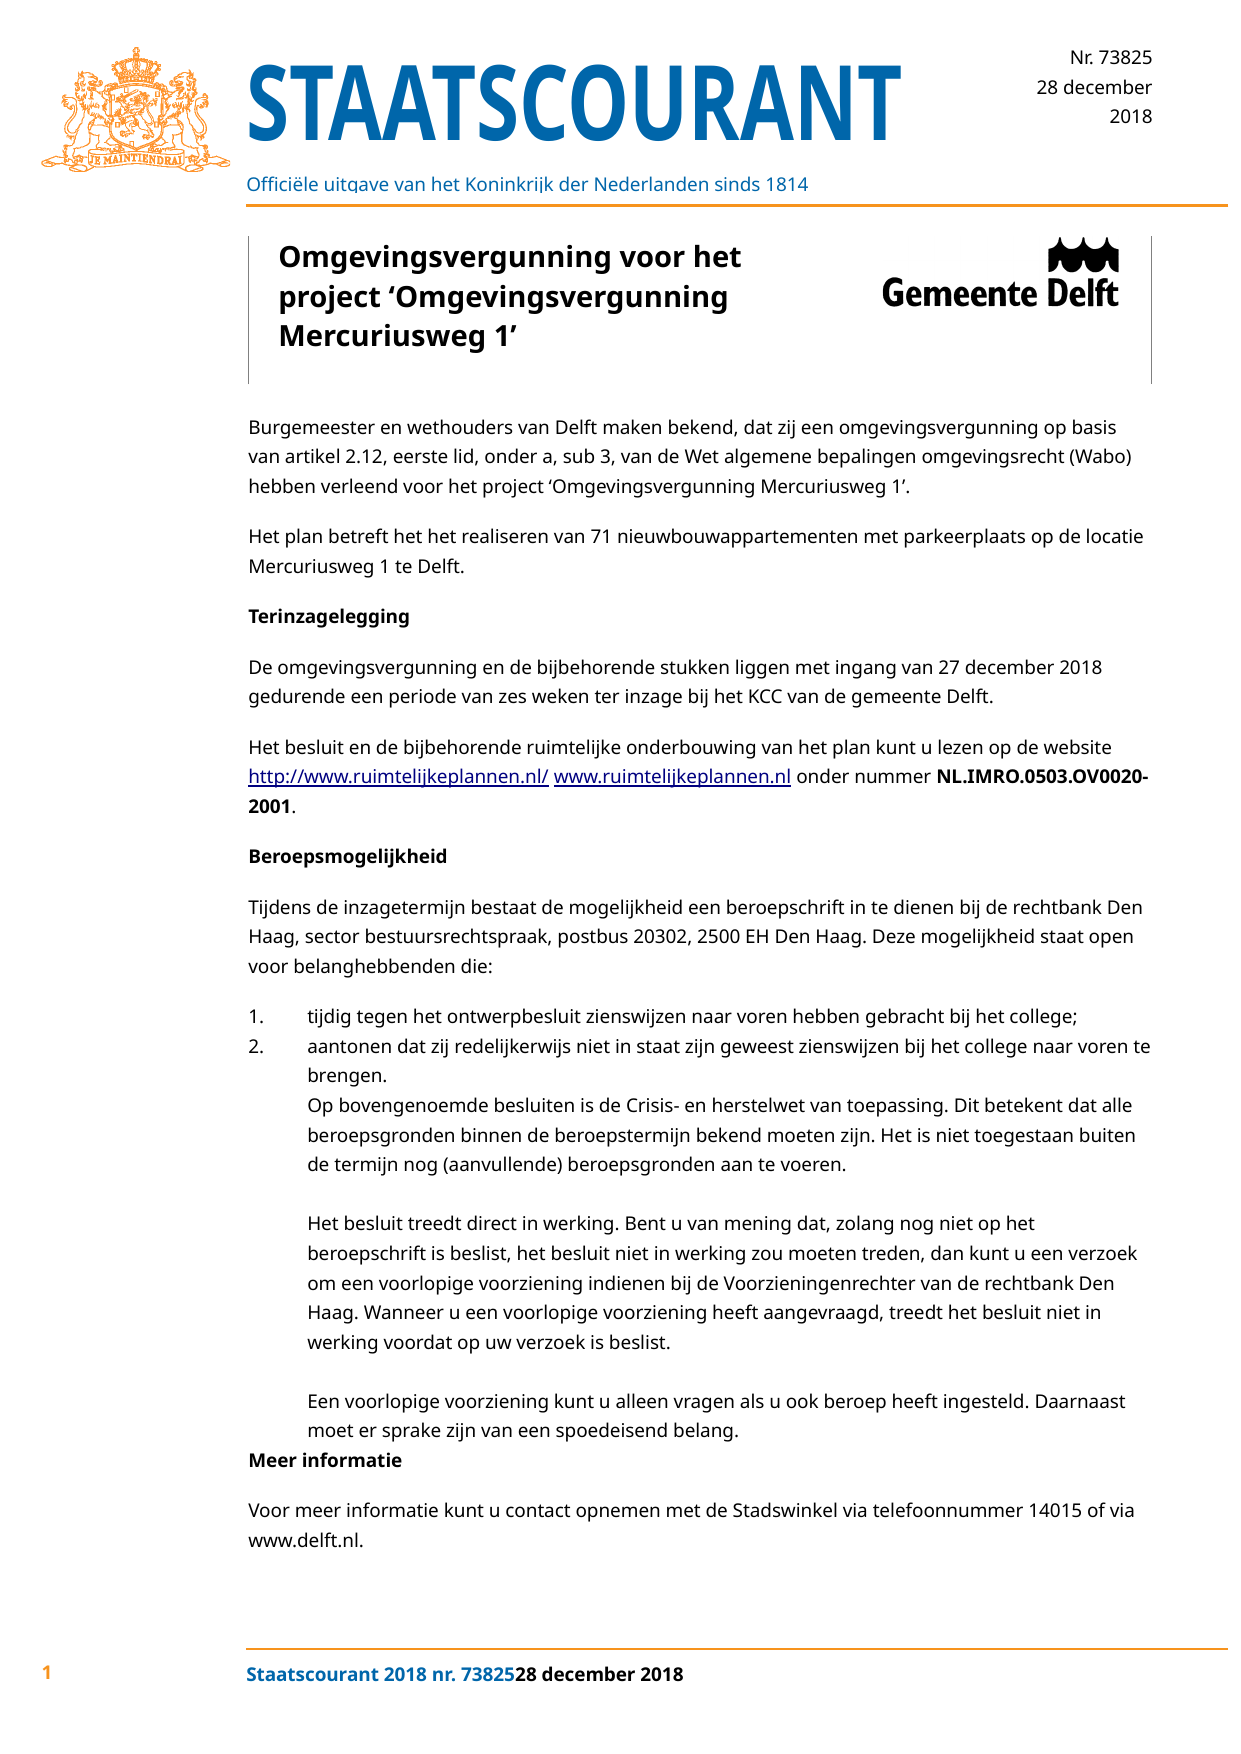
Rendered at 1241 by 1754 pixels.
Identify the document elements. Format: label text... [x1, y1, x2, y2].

text Terinzagelegging [248, 603, 1152, 629]
picture [882, 236, 1119, 309]
list aantonen dat zij redelijkerwijs niet in staat zijn geweest zienswijzen bij het college naar voren te brengen. [248, 1033, 1152, 1088]
list Het besluit treedt direct in werking. Bent u van mening dat, zolang nog niet op het beroepschrift is beslist, het besluit niet in werking zou moeten treden, dan kunt u een verzoek om een voorlopige voorziening indienen bij de Voorzieningenrechter van de rechtbank Den Haag. Wanneer u een voorlopige voorziening heeft aangevraagd, treedt het besluit niet in werking voordat op uw verzoek is beslist. [248, 1211, 1152, 1355]
table_header [850, 236, 1151, 384]
text Het plan betreft het het realiseren van 71 nieuwbouwappartementen met parkeerplaats op de locatie Mercuriusweg 1 te Delft. [248, 523, 1152, 579]
text De omgevingsvergunning en de bijbehorende stukken liggen met ingang van 27 december 2018 gedurende een periode van zes weken ter inzage bij het KCC van de gemeente Delft. [248, 654, 1152, 709]
text Meer informatie [248, 1447, 1152, 1473]
list Op bovengenoemde besluiten is de Crisis- en herstelwet van toepassing. Dit betekent dat alle beroepsgronden binnen de beroepstermijn bekend moeten zijn. Het is niet toegestaan buiten de termijn nog (aanvullende) beroepsgronden aan te voeren. [248, 1092, 1152, 1177]
picture [41, 47, 231, 172]
list tijdig tegen het ontwerpbesluit zienswijzen naar voren hebben gebracht bij het college; [248, 1003, 1152, 1029]
text Beroepsmogelijkheid [248, 843, 1152, 869]
text Tijdens de inzagetermijn bestaat de mogelijkheid een beroepschrift in te dienen bij de rechtbank Den Haag, sector bestuursrechtspraak, postbus 20302, 2500 EH Den Haag. Deze mogelijkheid staat open voor belanghebbenden die: [248, 894, 1152, 979]
text Burgemeester en wethouders van Delft maken bekend, dat zij een omgevingsvergunning op basis van artikel 2.12, eerste lid, onder a, sub 3, van de Wet algemene bepalingen omgevingsrecht (Wabo) hebben verleend voor het project ‘Omgevingsvergunning Mercuriusweg 1’. [248, 414, 1152, 499]
list Een voorlopige voorziening kunt u alleen vragen als u ook beroep heeft ingesteld. Daarnaast moet er sprake zijn van een spoedeisend belang. [248, 1388, 1152, 1443]
table_header Omgevingsvergunning voor het project ‘Omgevingsvergunning Mercuriusweg 1’ [249, 236, 850, 384]
text Voor meer informatie kunt u contact opnemen met de Stadswinkel via telefoonnummer 14015 of via www.delft.nl. [248, 1498, 1152, 1553]
text Het besluit en de bijbehorende ruimtelijke onderbouwing van het plan kunt u lezen op de website http://www.ruimtelijkeplannen.nl/ www.ruimtelijkeplannen.nl onder nummer NL.IMRO.0503.OV0020-2001. [248, 734, 1152, 819]
